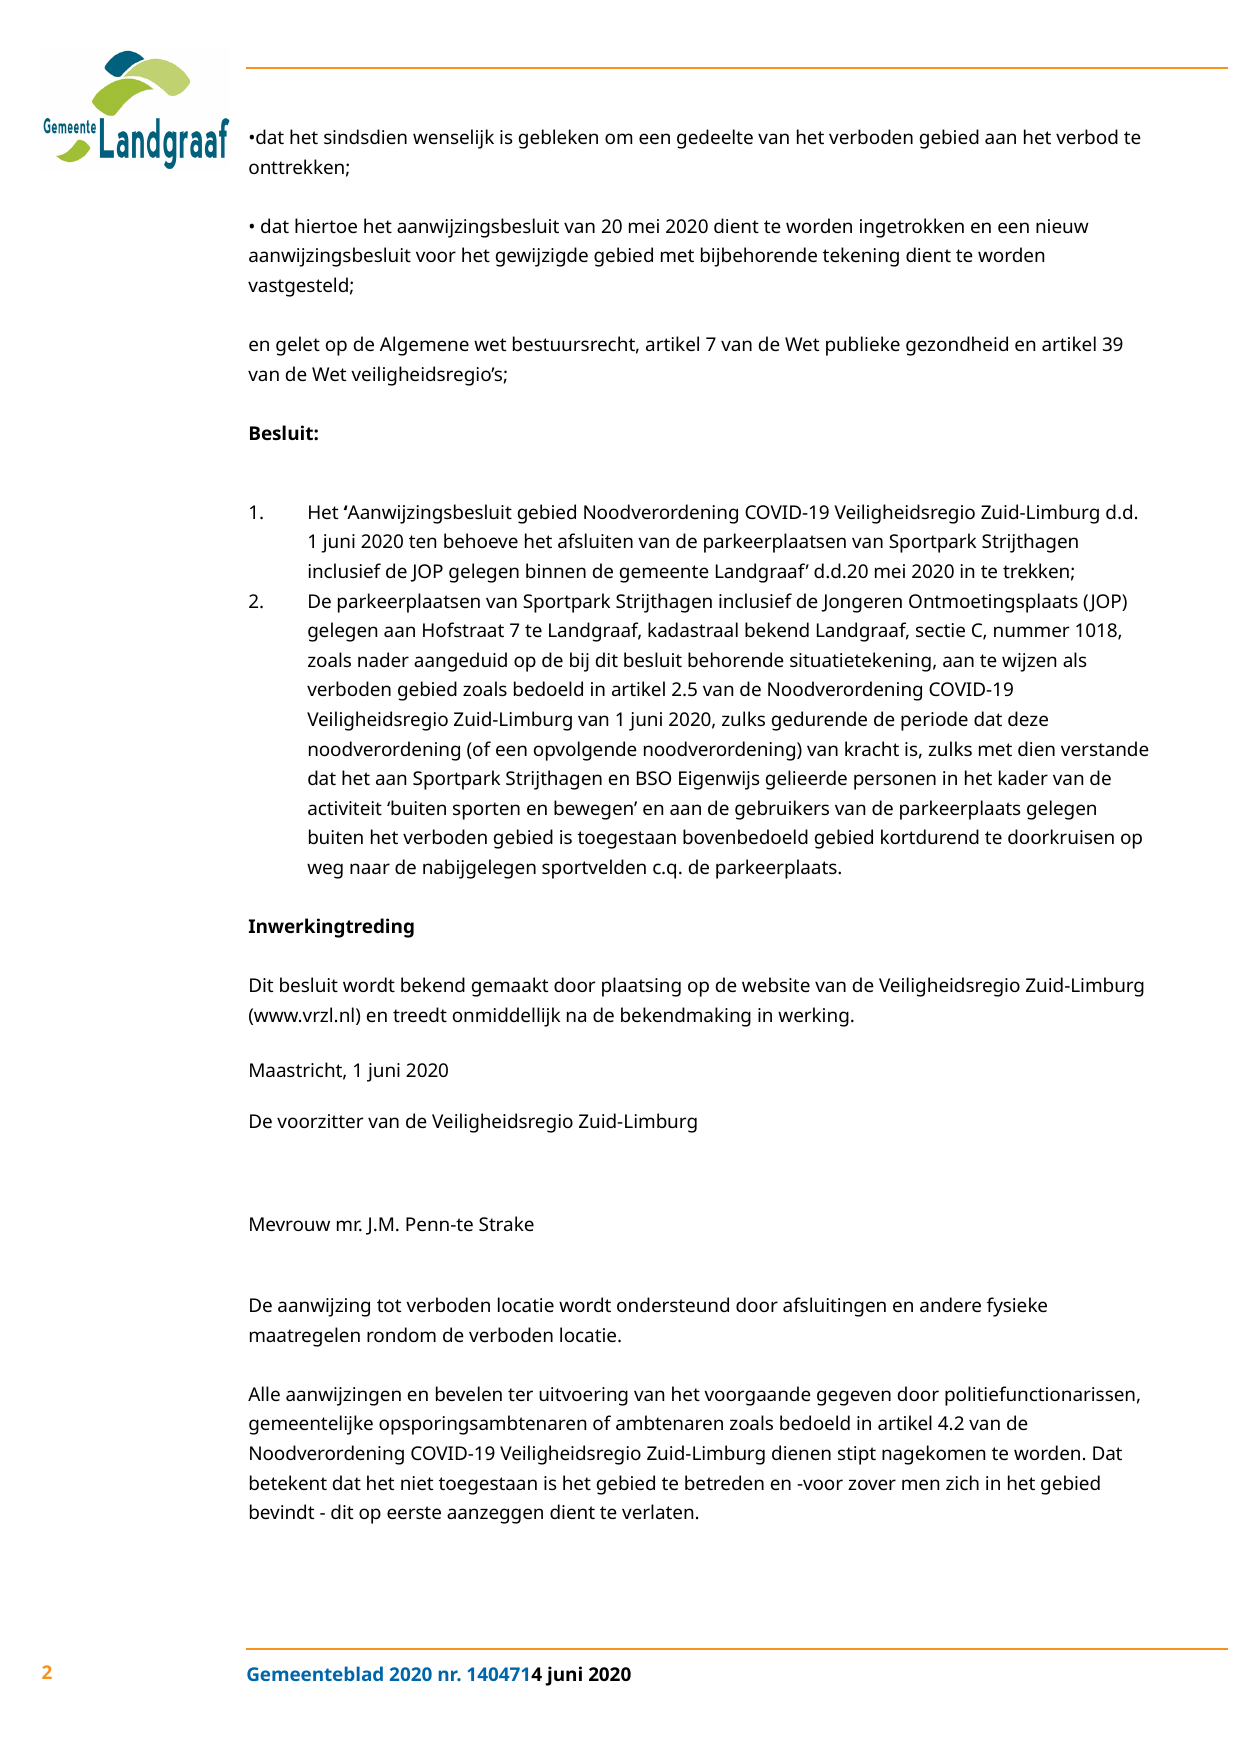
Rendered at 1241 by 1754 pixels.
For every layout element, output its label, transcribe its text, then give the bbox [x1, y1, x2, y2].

text Maastricht, 1 juni 2020 [248, 1057, 1152, 1083]
text •dat het sindsdien wenselijk is gebleken om een gedeelte van het verboden gebied aan het verbod te onttrekken; [248, 124, 1152, 180]
text en gelet op de Algemene wet bestuursrecht, artikel 7 van de Wet publieke gezondheid en artikel 39 van de Wet veiligheidsregio’s; [248, 331, 1152, 387]
text Dit besluit wordt bekend gemaakt door plaatsing op de website van de Veiligheidsregio Zuid-Limburg (www.vrzl.nl) en treedt onmiddellijk na de bekendmaking in werking. [248, 972, 1152, 1028]
text De voorzitter van de Veiligheidsregio Zuid-Limburg [248, 1109, 1152, 1134]
list De parkeerplaatsen van Sportpark Strijthagen inclusief de Jongeren Ontmoetingsplaats (JOP) gelegen aan Hofstraat 7 te Landgraaf, kadastraal bekend Landgraaf, sectie C, nummer 1018, zoals nader aangeduid op de bij dit besluit behorende situatietekening, aan te wijzen als verboden gebied zoals bedoeld in artikel 2.5 van de Noodverordening COVID-19 Veiligheidsregio Zuid-Limburg van 1 juni 2020, zulks gedurende de periode dat deze noodverordening (of een opvolgende noodverordening) van kracht is, zulks met dien verstande dat het aan Sportpark Strijthagen en BSO Eigenwijs gelieerde personen in het kader van de activiteit ‘buiten sporten en bewegen’ en aan de gebruikers van de parkeerplaats gelegen buiten het verboden gebied is toegestaan bovenbedoeld gebied kortdurend te doorkruisen op weg naar de nabijgelegen sportvelden c.q. de parkeerplaats. [248, 588, 1152, 880]
text Besluit: [248, 420, 1152, 446]
text • dat hiertoe het aanwijzingsbesluit van 20 mei 2020 dient te worden ingetrokken en een nieuw aanwijzingsbesluit voor het gewijzigde gebied met bijbehorende tekening dient te worden vastgesteld; [248, 213, 1152, 298]
text Mevrouw mr. J.M. Penn-te Strake [248, 1212, 1152, 1237]
text Inwerkingtreding [248, 913, 1152, 939]
picture [41, 47, 231, 172]
text De aanwijzing tot verboden locatie wordt ondersteund door afsluitingen en andere fysieke maatregelen rondom de verboden locatie. [248, 1292, 1152, 1348]
text Alle aanwijzingen en bevelen ter uitvoering van het voorgaande gegeven door politiefunctionarissen, gemeentelijke opsporingsambtenaren of ambtenaren zoals bedoeld in artikel 4.2 van de Noodverordening COVID-19 Veiligheidsregio Zuid-Limburg dienen stipt nagekomen te worden. Dat betekent dat het niet toegestaan is het gebied te betreden en -voor zover men zich in het gebied bevindt - dit op eerste aanzeggen dient te verlaten. [248, 1381, 1152, 1525]
list Het ‘Aanwijzingsbesluit gebied Noodverordening COVID-19 Veiligheidsregio Zuid-Limburg d.d. 1 juni 2020 ten behoeve het afsluiten van de parkeerplaatsen van Sportpark Strijthagen inclusief de JOP gelegen binnen de gemeente Landgraaf’ d.d.20 mei 2020 in te trekken; [248, 499, 1152, 584]
